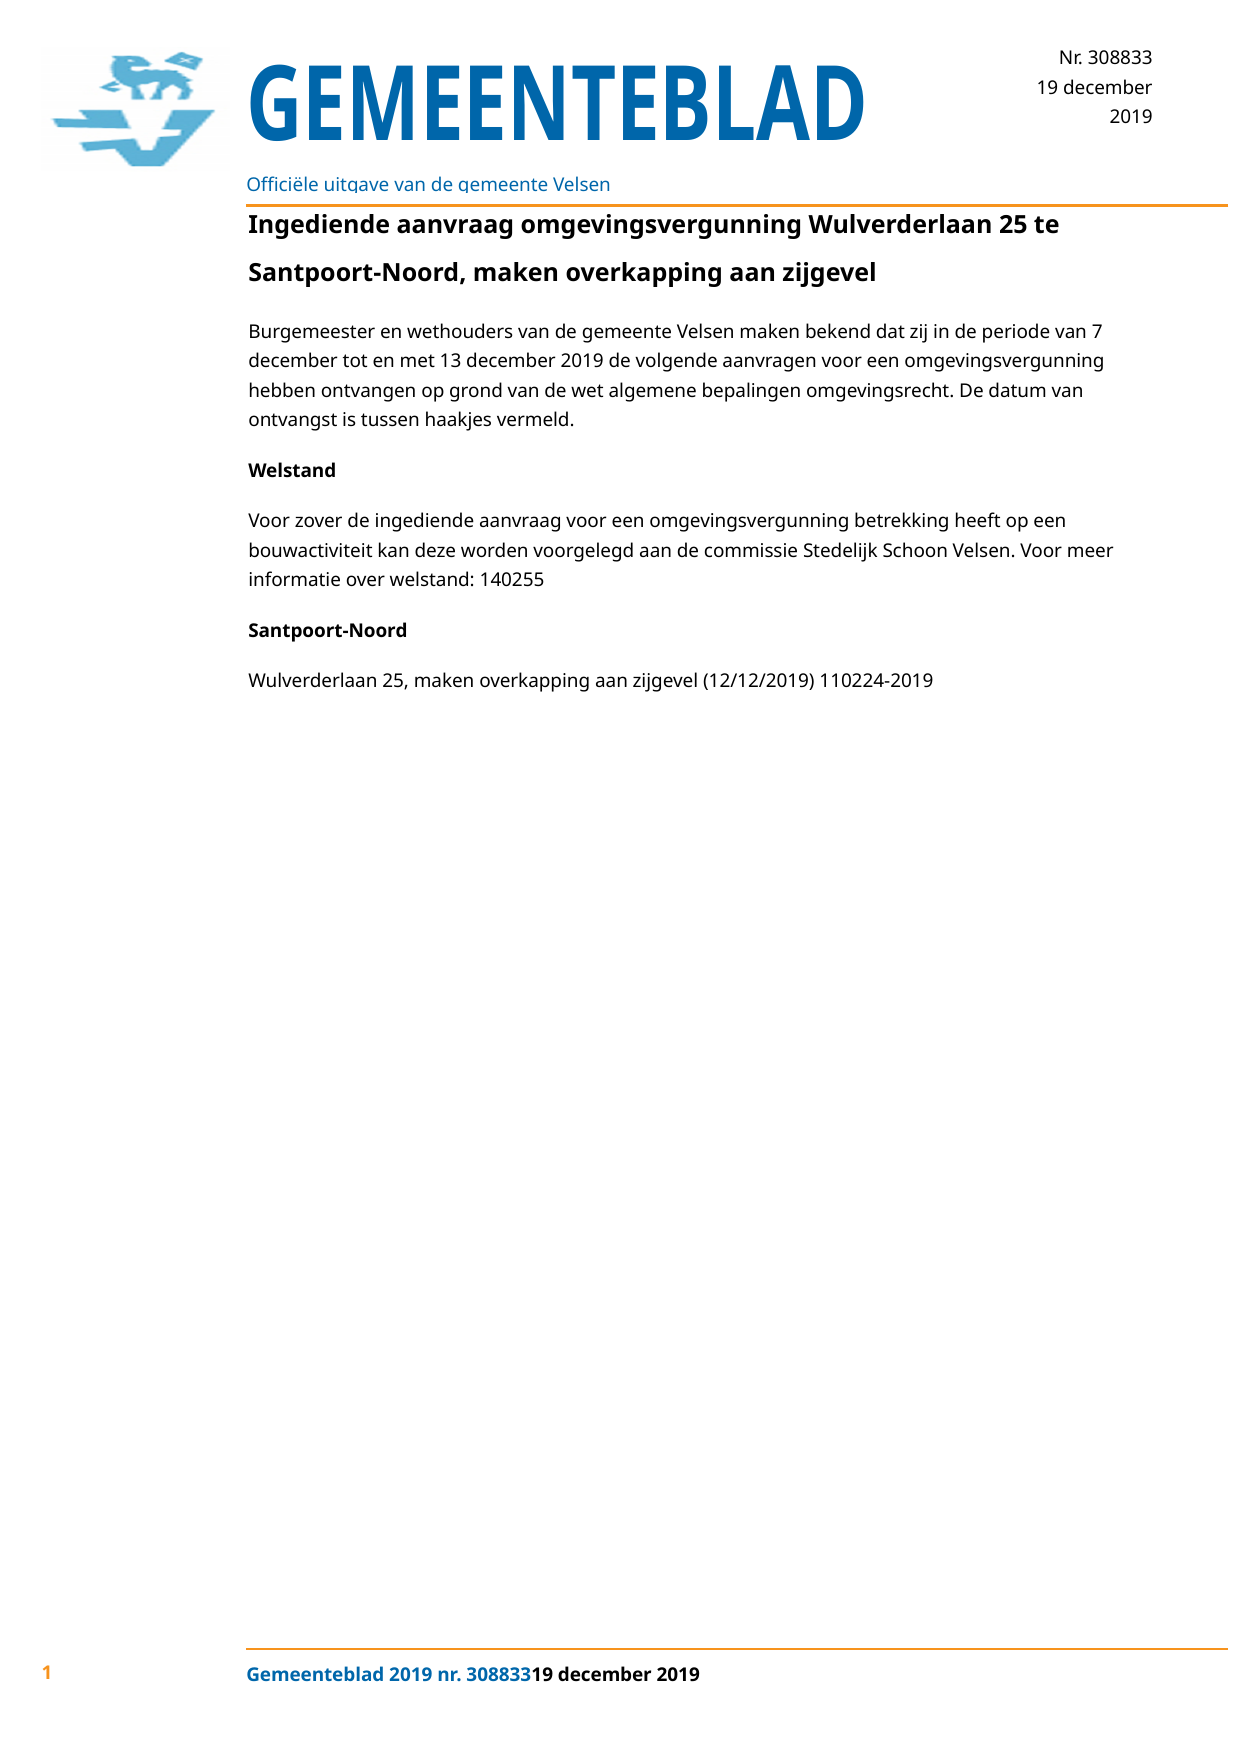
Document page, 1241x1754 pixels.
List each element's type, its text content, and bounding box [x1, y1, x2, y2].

text Ingediende aanvraag omgevingsvergunning Wulverderlaan 25 te Santpoort-Noord, maken overkapping aan zijgevel [248, 207, 1152, 288]
text Wulverderlaan 25, maken overkapping aan zijgevel (12/12/2019) 110224-2019 [248, 667, 1152, 693]
text Santpoort-Noord [248, 617, 1152, 643]
text Welstand [248, 457, 1152, 483]
text Burgemeester en wethouders van de gemeente Velsen maken bekend dat zij in de periode van 7 december tot en met 13 december 2019 de volgende aanvragen voor een omgevingsvergunning hebben ontvangen op grond van de wet algemene bepalingen omgevingsrecht. De datum van ontvangst is tussen haakjes vermeld. [248, 318, 1152, 432]
text Voor zover de ingediende aanvraag voor een omgevingsvergunning betrekking heeft op een bouwactiviteit kan deze worden voorgelegd aan de commissie Stedelijk Schoon Velsen. Voor meer informatie over welstand: 140255 [248, 507, 1152, 592]
picture [41, 47, 231, 172]
